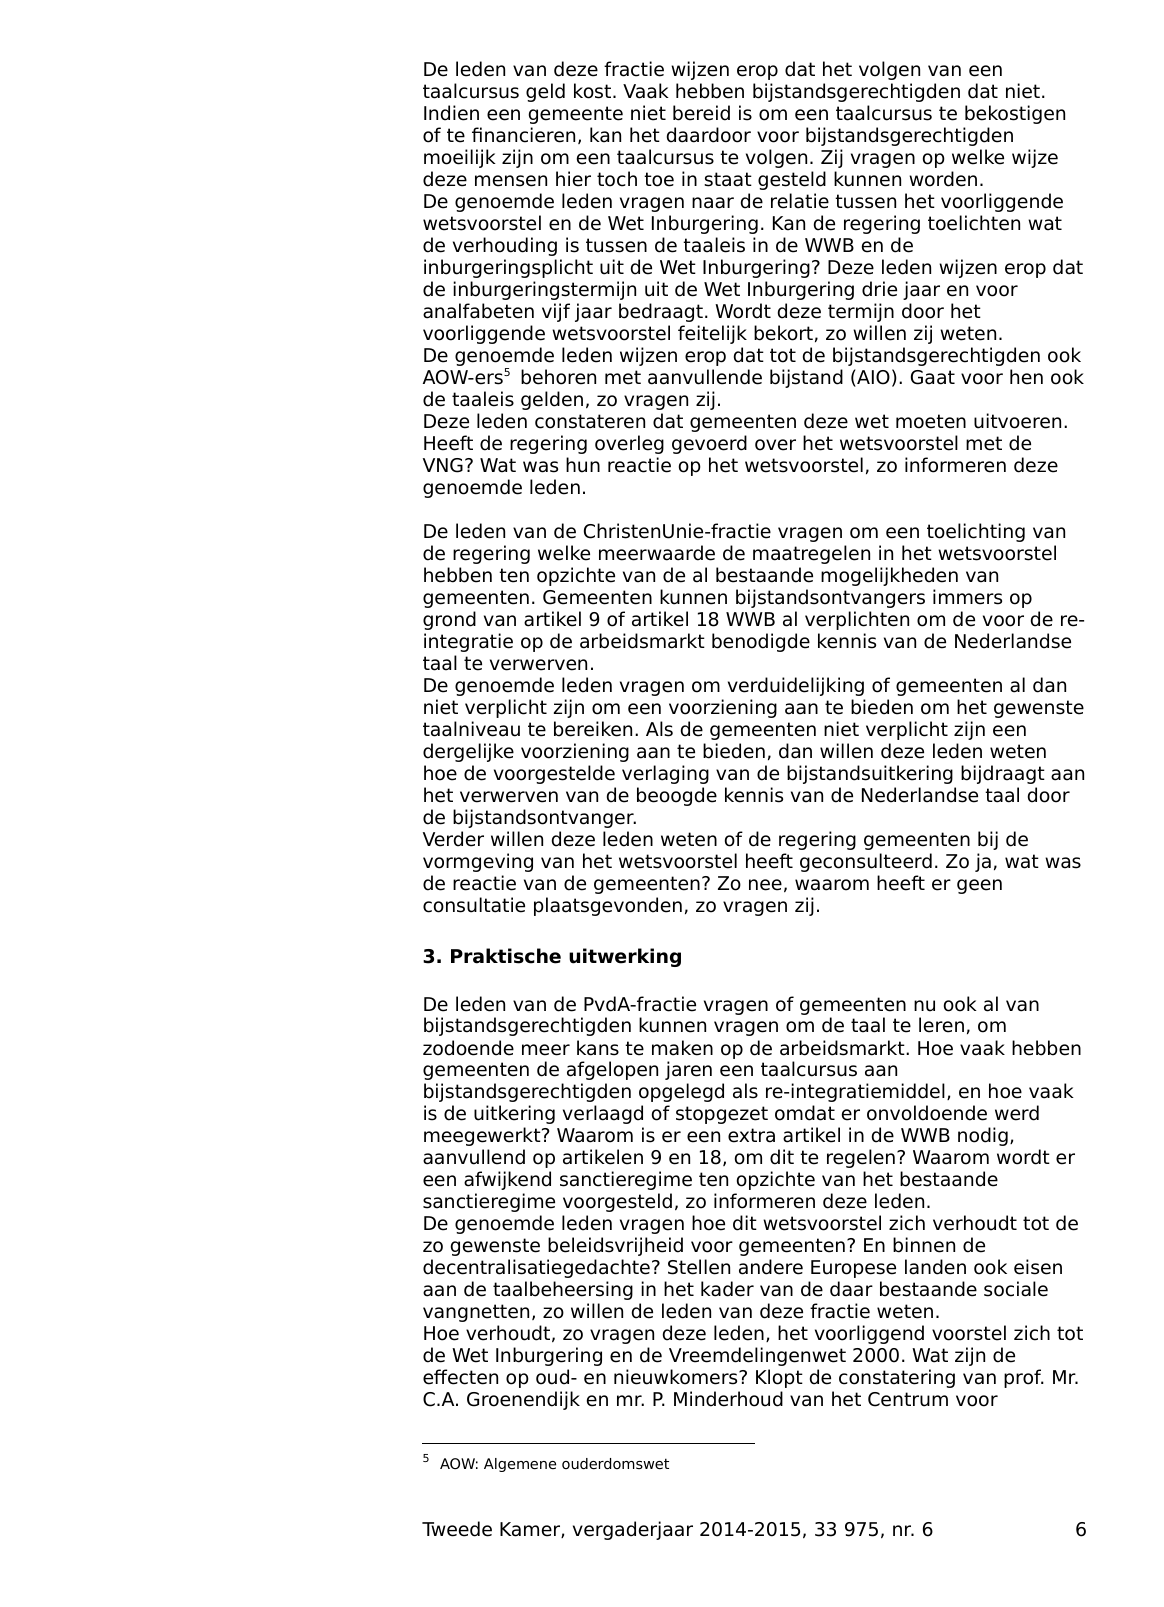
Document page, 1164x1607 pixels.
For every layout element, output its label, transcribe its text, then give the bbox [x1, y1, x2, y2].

text De leden van de PvdA-fractie vragen of gemeenten nu ook al van bijstandsgerechtigden kunnen vragen om de taal te leren, om zodoende meer kans te maken op de arbeidsmarkt. Hoe vaak hebben gemeenten de afgelopen jaren een taalcursus aan bijstandsgerechtigden opgelegd als re-integratiemiddel, en hoe vaak is de uitkering verlaagd of stopgezet omdat er onvoldoende werd meegewerkt? Waarom is er een extra artikel in de WWB nodig, aanvullend op artikelen 9 en 18, om dit te regelen? Waarom wordt er een afwijkend sanctieregime ten opzichte van het bestaande sanctieregime voorgesteld, zo informeren deze leden. [422, 993, 1087, 1213]
text De genoemde leden vragen naar de relatie tussen het voorliggende wetsvoorstel en de Wet Inburgering. Kan de regering toelichten wat de verhouding is tussen de taaleis in de WWB en de inburgeringsplicht uit de Wet Inburgering? Deze leden wijzen erop dat de inburgeringstermijn uit de Wet Inburgering drie jaar en voor analfabeten vijf jaar bedraagt. Wordt deze termijn door het voorliggende wetsvoorstel feitelijk bekort, zo willen zij weten. [422, 191, 1087, 345]
text De genoemde leden vragen hoe dit wetsvoorstel zich verhoudt tot de zo gewenste beleidsvrijheid voor gemeenten? En binnen de decentralisatiegedachte? Stellen andere Europese landen ook eisen aan de taalbeheersing in het kader van de daar bestaande sociale vangnetten, zo willen de leden van deze fractie weten. [422, 1213, 1087, 1323]
text Deze leden constateren dat gemeenten deze wet moeten uitvoeren. Heeft de regering overleg gevoerd over het wetsvoorstel met de VNG? Wat was hun reactie op het wetsvoorstel, zo informeren deze genoemde leden. [422, 411, 1087, 499]
text Hoe verhoudt, zo vragen deze leden, het voorliggend voorstel zich tot de Wet Inburgering en de Vreemdelingenwet 2000. Wat zijn de effecten op oud- en nieuwkomers? Klopt de constatering van prof. Mr. C.A. Groenendijk en mr. P. Minderhoud van het Centrum voor [422, 1323, 1087, 1411]
text De genoemde leden vragen om verduidelijking of gemeenten al dan niet verplicht zijn om een voorziening aan te bieden om het gewenste taalniveau te bereiken. Als de gemeenten niet verplicht zijn een dergelijke voorziening aan te bieden, dan willen deze leden weten hoe de voorgestelde verlaging van de bijstandsuitkering bijdraagt aan het verwerven van de beoogde kennis van de Nederlandse taal door de bijstandsontvanger. [422, 675, 1087, 828]
text De leden van deze fractie wijzen erop dat het volgen van een taalcursus geld kost. Vaak hebben bijstandsgerechtigden dat niet. Indien een gemeente niet bereid is om een taalcursus te bekostigen of te financieren, kan het daardoor voor bijstandsgerechtigden moeilijk zijn om een taalcursus te volgen. Zij vragen op welke wijze deze mensen hier toch toe in staat gesteld kunnen worden. [422, 59, 1087, 191]
text De genoemde leden wijzen erop dat tot de bijstandsgerechtigden ook AOW-ers behoren met aanvullende bijstand (AIO). Gaat voor hen ook de taaleis gelden, zo vragen zij. [422, 345, 1087, 411]
text AOW: Algemene ouderdomswet [422, 1452, 1087, 1474]
text De leden van de ChristenUnie-fractie vragen om een toelichting van de regering welke meerwaarde de maatregelen in het wetsvoorstel hebben ten opzichte van de al bestaande mogelijkheden van gemeenten. Gemeenten kunnen bijstandsontvangers immers op grond van artikel 9 of artikel 18 WWB al verplichten om de voor de re-integratie op de arbeidsmarkt benodigde kennis van de Nederlandse taal te verwerven. [422, 521, 1087, 675]
text Verder willen deze leden weten of de regering gemeenten bij de vormgeving van het wetsvoorstel heeft geconsulteerd. Zo ja, wat was de reactie van de gemeenten? Zo nee, waarom heeft er geen consultatie plaatsgevonden, zo vragen zij. [422, 828, 1087, 916]
subtitle 3. Praktische uitwerking [422, 946, 1087, 968]
